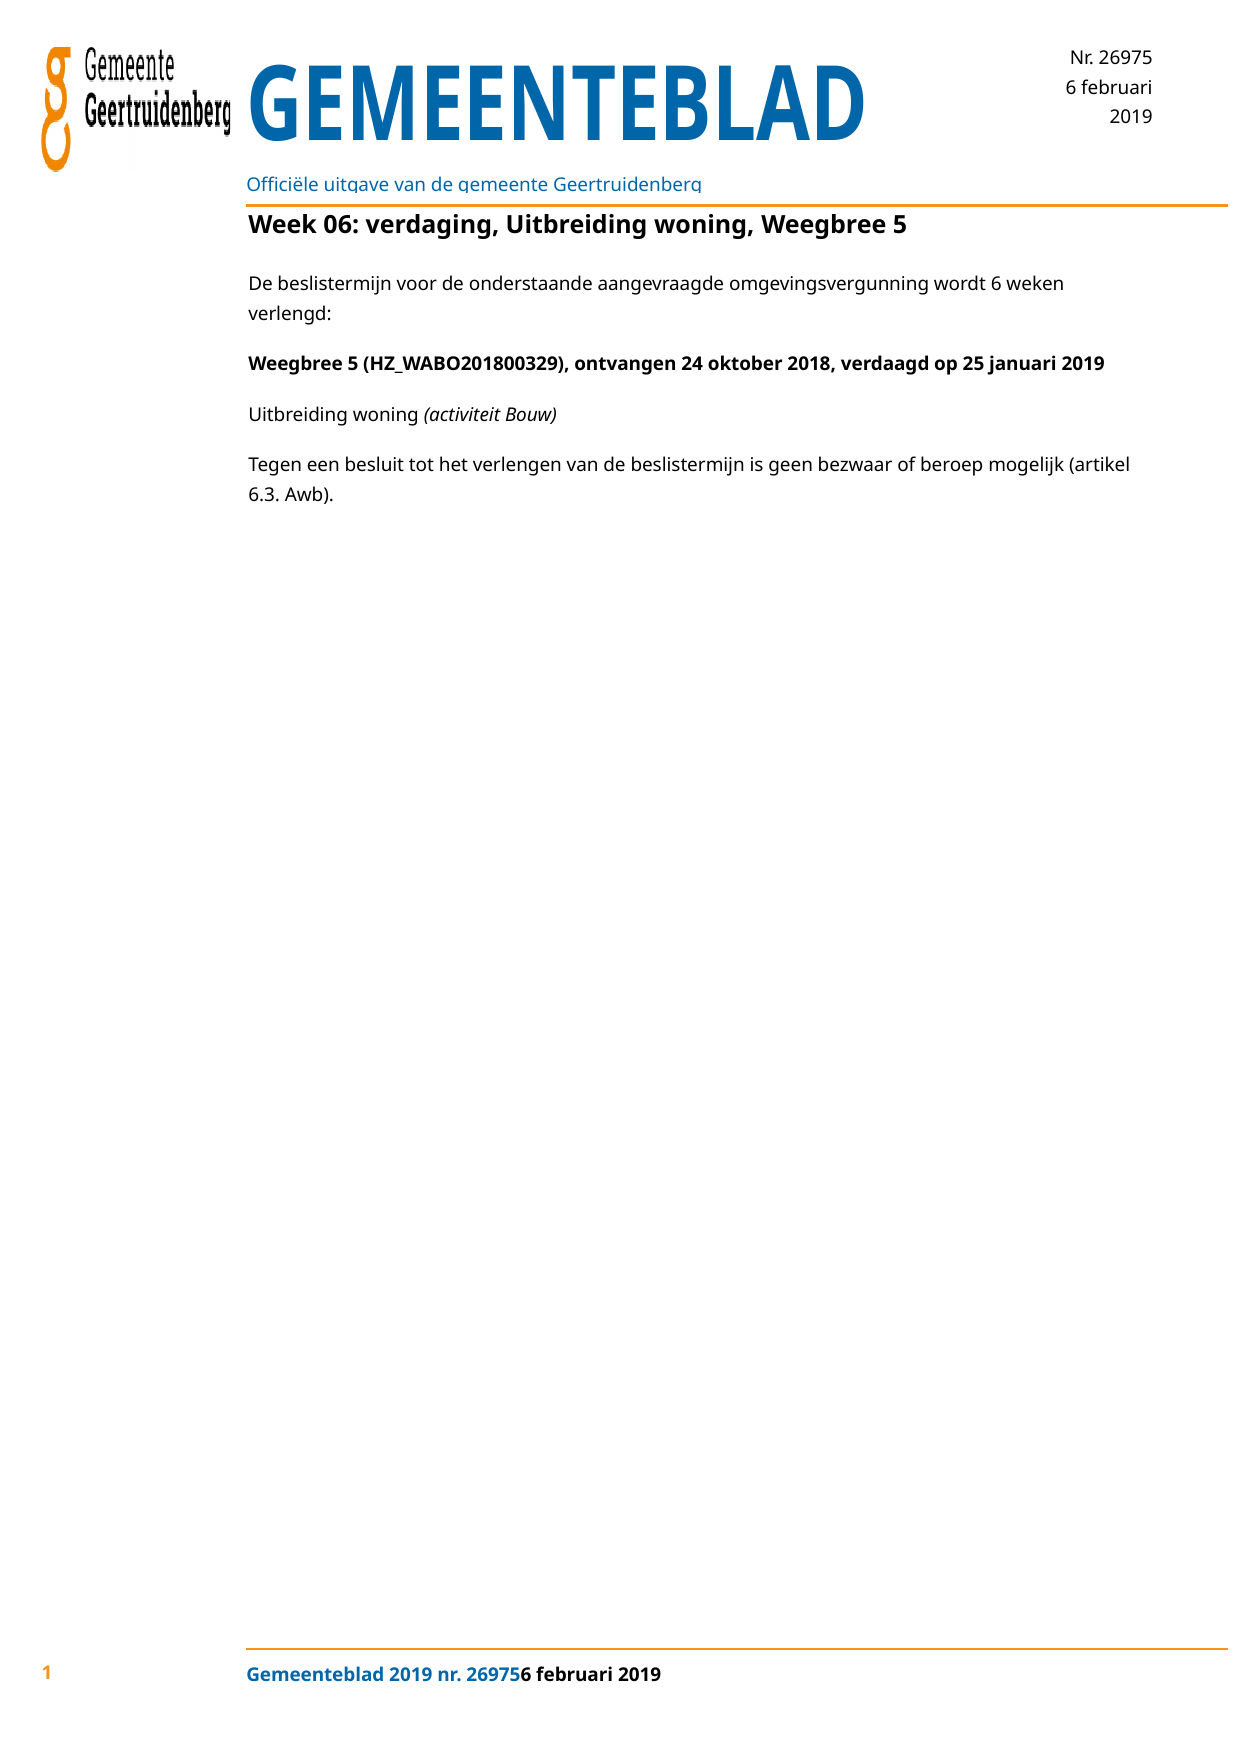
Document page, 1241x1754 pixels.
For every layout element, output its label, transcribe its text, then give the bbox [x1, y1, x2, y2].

text Weegbree 5 (HZ_WABO201800329), ontvangen 24 oktober 2018, verdaagd op 25 januari 2019 [248, 350, 1152, 376]
text Tegen een besluit tot het verlengen van de beslistermijn is geen bezwaar of beroep mogelijk (artikel 6.3. Awb). [248, 451, 1152, 506]
text De beslistermijn voor de onderstaande aangevraagde omgevingsvergunning wordt 6 weken verlengd: [248, 270, 1152, 326]
picture [41, 47, 231, 172]
text Uitbreiding woning (activiteit Bouw) [248, 401, 1152, 426]
text Week 06: verdaging, Uitbreiding woning, Weegbree 5 [248, 207, 1152, 241]
